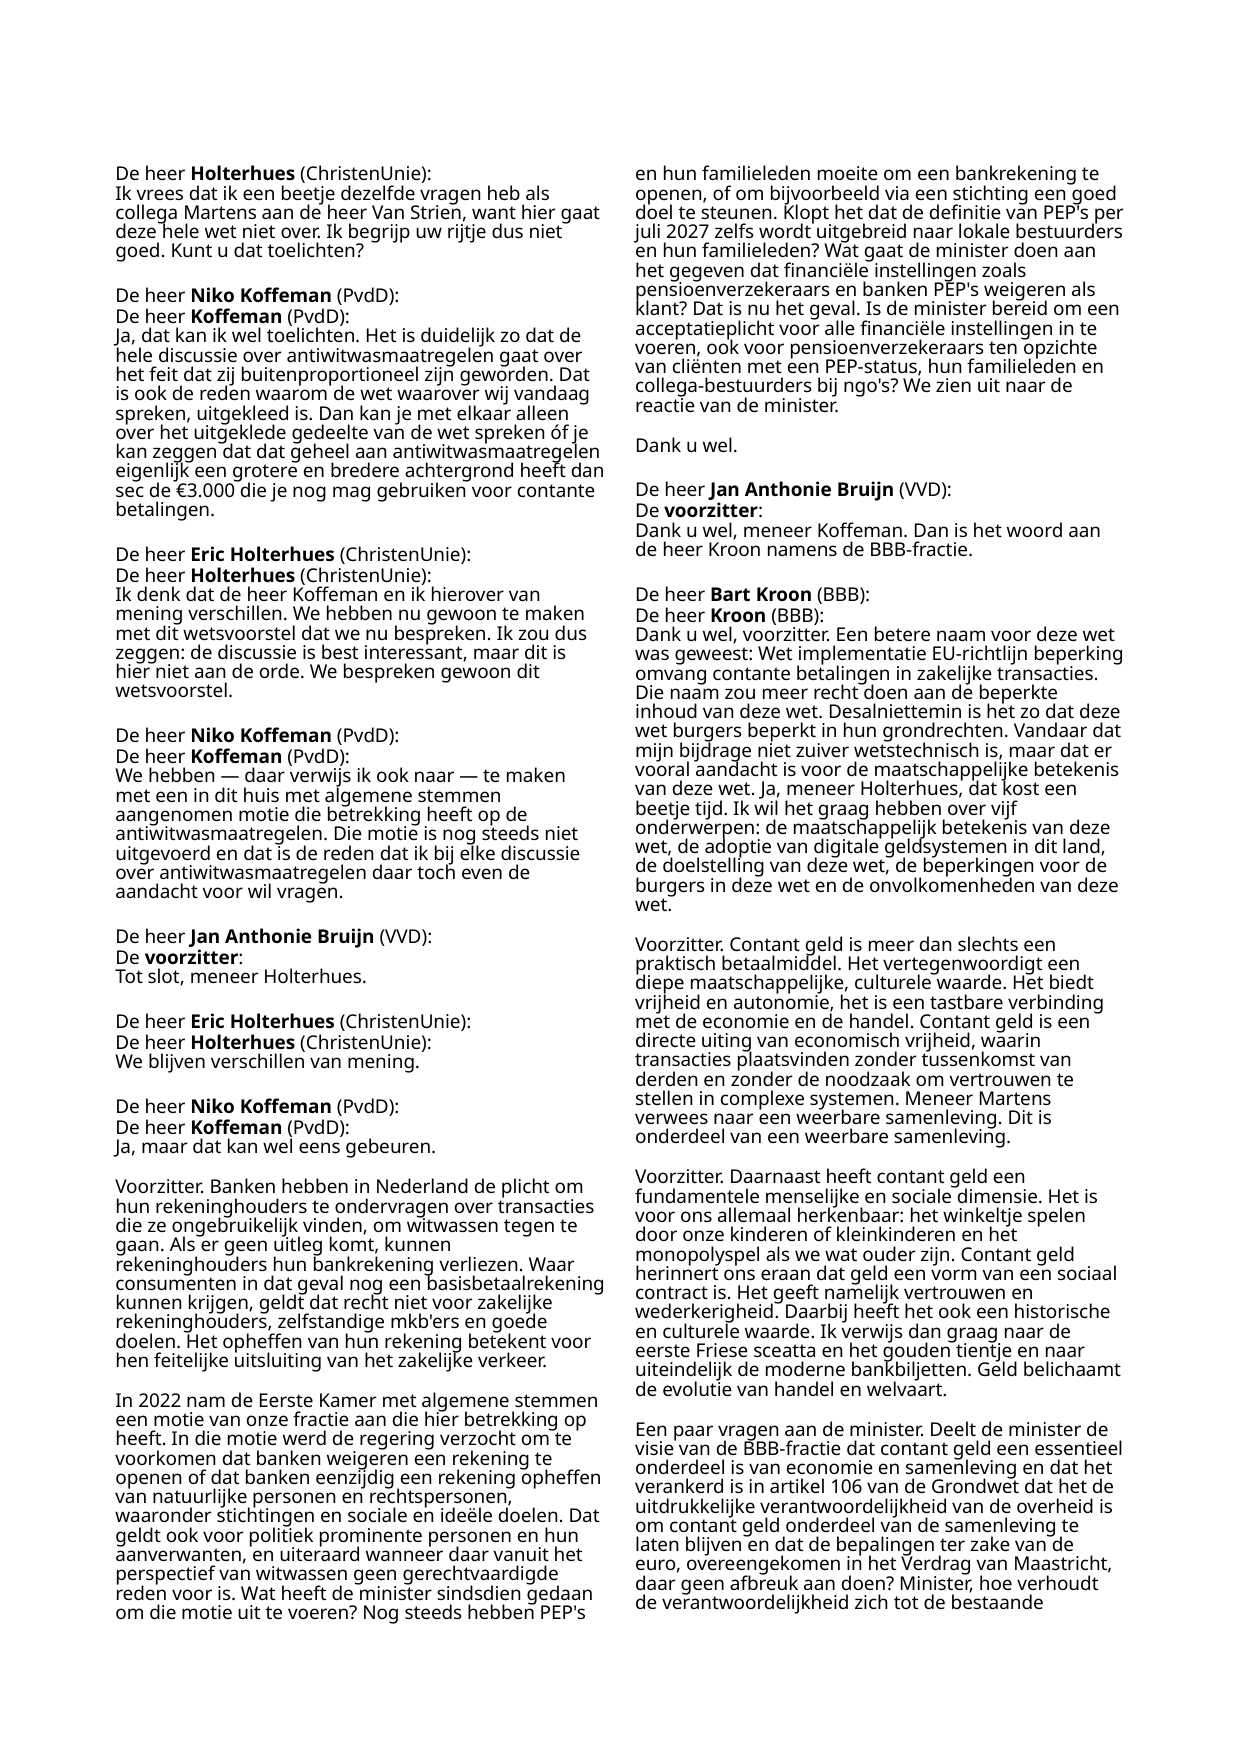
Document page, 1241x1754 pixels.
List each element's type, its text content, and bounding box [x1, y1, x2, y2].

text en hun familieleden moeite om een bankrekening te openen, of om bijvoorbeeld via een stichting een goed doel te steunen. Klopt het dat de definitie van PEP's per juli 2027 zelfs wordt uitgebreid naar lokale bestuurders en hun familieleden? Wat gaat de minister doen aan het gegeven dat financiële instellingen zoals pensioenverzekeraars en banken PEP's weigeren als klant? Dat is nu het geval. Is de minister bereid om een acceptatieplicht voor alle financiële instellingen in te voeren, ook voor pensioenverzekeraars ten opzichte van cliënten met een PEP-status, hun familieleden en collega-bestuurders bij ngo's? We zien uit naar de reactie van de minister. [635, 165, 1125, 416]
text De heer Koffeman (PvdD): [115, 748, 605, 767]
text Voorzitter. Daarnaast heeft contant geld een fundamentele menselijke en sociale dimensie. Het is voor ons allemaal herkenbaar: het winkeltje spelen door onze kinderen of kleinkinderen en het monopolyspel als we wat ouder zijn. Contant geld herinnert ons eraan dat geld een vorm van een sociaal contract is. Het geeft namelijk vertrouwen en wederkerigheid. Daarbij heeft het ook een historische en culturele waarde. Ik verwijs dan graag naar de eerste Friese sceatta en het gouden tientje en naar uiteindelijk de moderne bankbiljetten. Geld belichaamt de evolutie van handel en welvaart. [635, 1168, 1125, 1400]
text De heer Bart Kroon (BBB): [635, 581, 1125, 607]
text De heer Kroon (BBB): [635, 607, 1125, 626]
text Voorzitter. Banken hebben in Nederland de plicht om hun rekeninghouders te ondervragen over transacties die ze ongebruikelijk vinden, om witwassen tegen te gaan. Als er geen uitleg komt, kunnen rekeninghouders hun bankrekening verliezen. Waar consumenten in dat geval nog een basisbetaalrekening kunnen krijgen, geldt dat recht niet voor zakelijke rekeninghouders, zelfstandige mkb'ers en goede doelen. Het opheffen van hun rekening betekent voor hen feitelijke uitsluiting van het zakelijke verkeer. [115, 1178, 605, 1371]
text De voorzitter: [115, 949, 605, 968]
text De heer Niko Koffeman (PvdD): [115, 282, 605, 308]
text De heer Jan Anthonie Bruijn (VVD): [635, 477, 1125, 502]
text Dank u wel. [635, 437, 1125, 456]
text De heer Koffeman (PvdD): [115, 308, 605, 327]
text In 2022 nam de Eerste Kamer met algemene stemmen een motie van onze fractie aan die hier betrekking op heeft. In die motie werd de regering verzocht om te voorkomen dat banken weigeren een rekening te openen of dat banken eenzijdig een rekening opheffen van natuurlijke personen en rechtspersonen, waaronder stichtingen en sociale en ideële doelen. Dat geldt ook voor politiek prominente personen en hun aanverwanten, en uiteraard wanneer daar vanuit het perspectief van witwassen geen gerechtvaardigde reden voor is. Wat heeft de minister sindsdien gedaan om die motie uit te voeren? Nog steeds hebben PEP's [115, 1392, 605, 1623]
text We blijven verschillen van mening. [115, 1053, 605, 1073]
text Ja, maar dat kan wel eens gebeuren. [115, 1138, 605, 1158]
text De voorzitter: [635, 502, 1125, 522]
text De heer Koffeman (PvdD): [115, 1119, 605, 1138]
text Tot slot, meneer Holterhues. [115, 968, 605, 987]
text De heer Jan Anthonie Bruijn (VVD): [115, 923, 605, 949]
text Ik vrees dat ik een beetje dezelfde vragen heb als collega Martens aan de heer Van Strien, want hier gaat deze hele wet niet over. Ik begrijp uw rijtje dus niet goed. Kunt u dat toelichten? [115, 184, 605, 262]
text We hebben — daar verwijs ik ook naar — te maken met een in dit huis met algemene stemmen aangenomen motie die betrekking heeft op de antiwitwasmaatregelen. Die motie is nog steeds niet uitgevoerd en dat is de reden dat ik bij elke discussie over antiwitwasmaatregelen daar toch even de aandacht voor wil vragen. [115, 767, 605, 902]
text Een paar vragen aan de minister. Deelt de minister de visie van de BBB-fractie dat contant geld een essentieel onderdeel is van economie en samenleving en dat het verankerd is in artikel 106 van de Grondwet dat het de uitdrukkelijke verantwoordelijkheid van de overheid is om contant geld onderdeel van de samenleving te laten blijven en dat de bepalingen ter zake van de euro, overeengekomen in het Verdrag van Maastricht, daar geen afbreuk aan doen? Minister, hoe verhoudt de verantwoordelijkheid zich tot de bestaande [635, 1421, 1125, 1613]
text De heer Holterhues (ChristenUnie): [115, 567, 605, 586]
text De heer Holterhues (ChristenUnie): [115, 1034, 605, 1053]
text De heer Niko Koffeman (PvdD): [115, 722, 605, 748]
text Voorzitter. Contant geld is meer dan slechts een praktisch betaalmiddel. Het vertegenwoordigt een diepe maatschappelijke, culturele waarde. Het biedt vrijheid en autonomie, het is een tastbare verbinding met de economie en de handel. Contant geld is een directe uiting van economisch vrijheid, waarin transacties plaatsvinden zonder tussenkomst van derden en zonder de noodzaak om vertrouwen te stellen in complexe systemen. Meneer Martens verwees naar een weerbare samenleving. Dit is onderdeel van een weerbare samenleving. [635, 936, 1125, 1148]
text De heer Eric Holterhues (ChristenUnie): [115, 541, 605, 567]
text Dank u wel, meneer Koffeman. Dan is het woord aan de heer Kroon namens de BBB-fractie. [635, 522, 1125, 560]
text De heer Niko Koffeman (PvdD): [115, 1093, 605, 1119]
text De heer Eric Holterhues (ChristenUnie): [115, 1008, 605, 1034]
text Dank u wel, voorzitter. Een betere naam voor deze wet was geweest: Wet implementatie EU-richtlijn beperking omvang contante betalingen in zakelijke transacties. Die naam zou meer recht doen aan de beperkte inhoud van deze wet. Desalniettemin is het zo dat deze wet burgers beperkt in hun grondrechten. Vandaar dat mijn bijdrage niet zuiver wetstechnisch is, maar dat er vooral aandacht is voor de maatschappelijke betekenis van deze wet. Ja, meneer Holterhues, dat kost een beetje tijd. Ik wil het graag hebben over vijf onderwerpen: de maatschappelijk betekenis van deze wet, de adoptie van digitale geldsystemen in dit land, de doelstelling van deze wet, de beperkingen voor de burgers in deze wet en de onvolkomenheden van deze wet. [635, 626, 1125, 915]
text De heer Holterhues (ChristenUnie): [115, 165, 605, 184]
text Ja, dat kan ik wel toelichten. Het is duidelijk zo dat de hele discussie over antiwitwasmaatregelen gaat over het feit dat zij buitenproportioneel zijn geworden. Dat is ook de reden waarom de wet waarover wij vandaag spreken, uitgekleed is. Dan kan je met elkaar alleen over het uitgeklede gedeelte van de wet spreken óf je kan zeggen dat dat geheel aan antiwitwasmaatregelen eigenlijk een grotere en bredere achtergrond heeft dan sec de €3.000 die je nog mag gebruiken voor contante betalingen. [115, 327, 605, 520]
text Ik denk dat de heer Koffeman en ik hierover van mening verschillen. We hebben nu gewoon te maken met dit wetsvoorstel dat we nu bespreken. Ik zou dus zeggen: de discussie is best interessant, maar dit is hier niet aan de orde. We bespreken gewoon dit wetsvoorstel. [115, 586, 605, 702]
